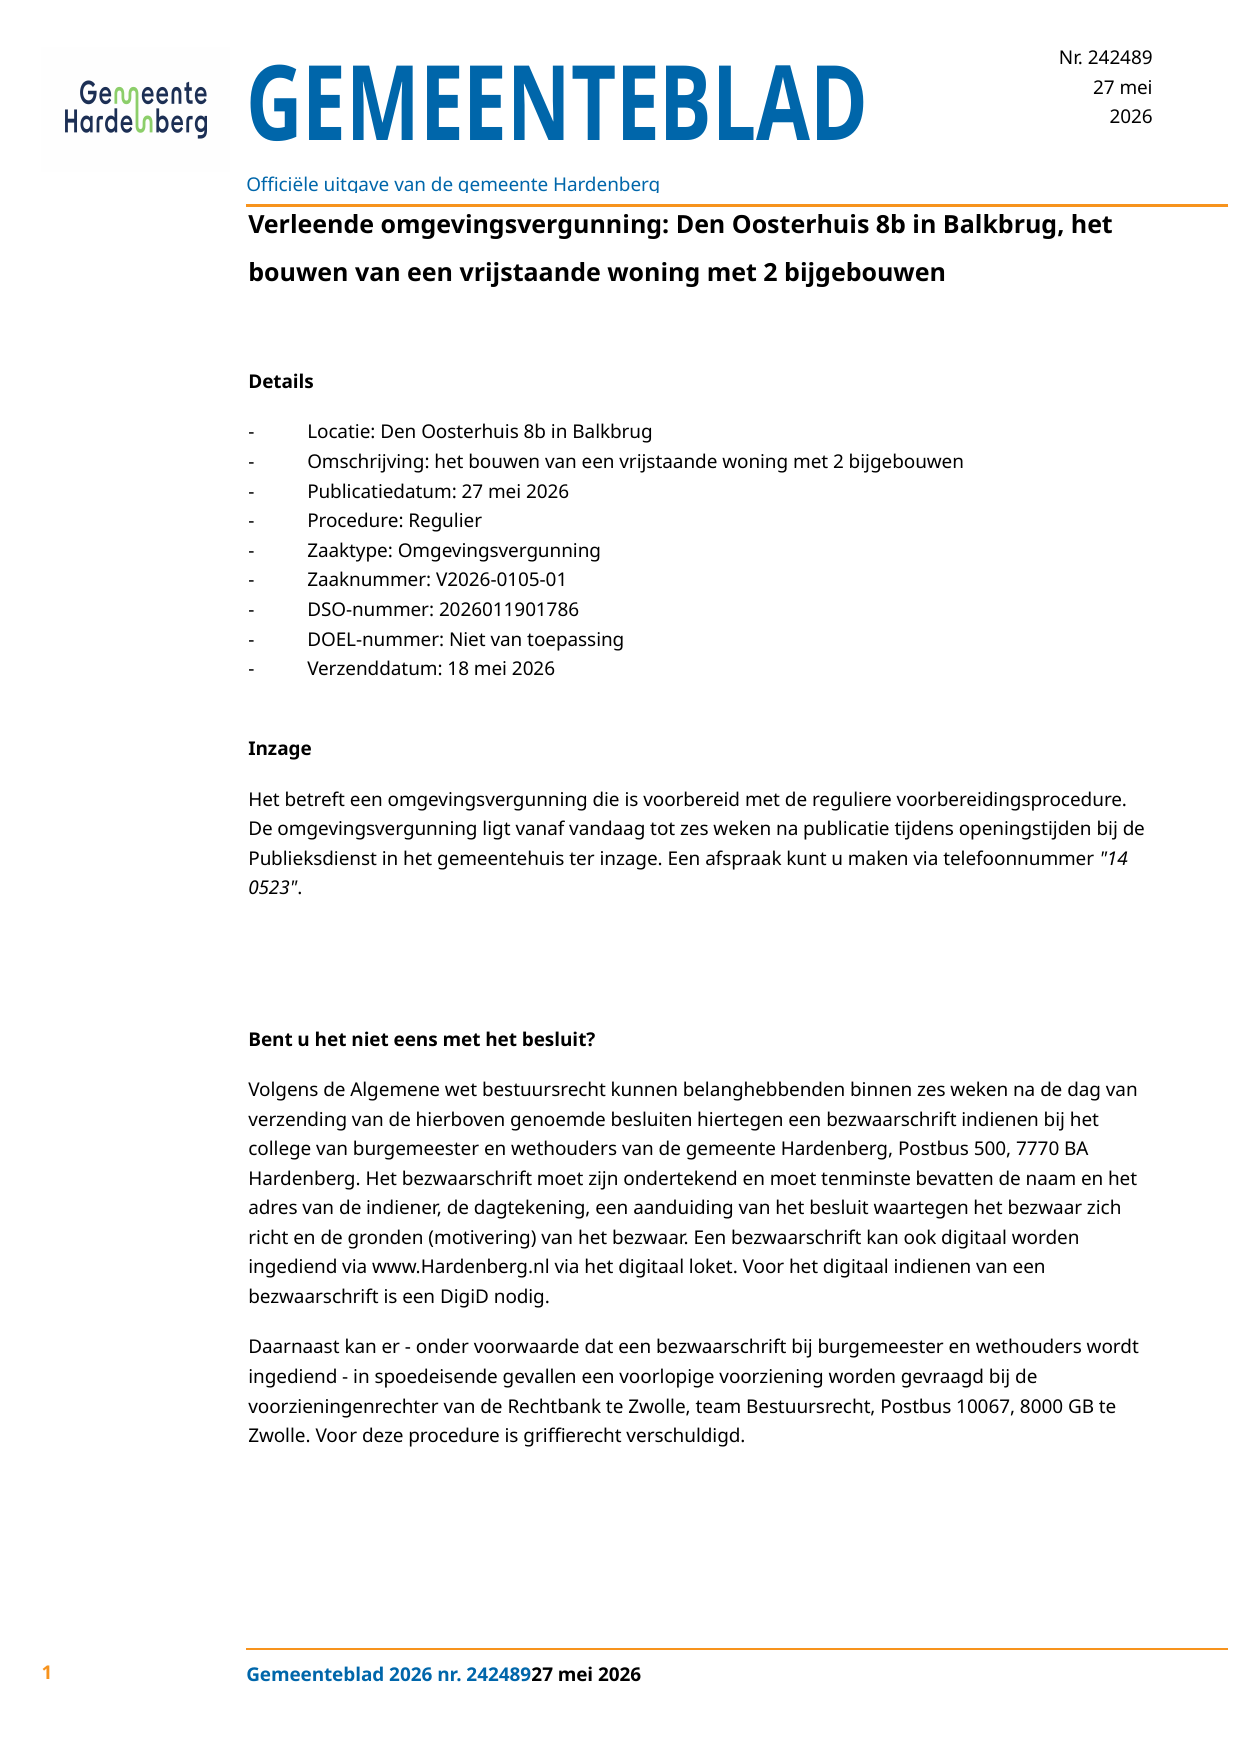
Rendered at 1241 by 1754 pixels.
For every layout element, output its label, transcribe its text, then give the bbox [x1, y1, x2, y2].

text Verleende omgevingsvergunning: Den Oosterhuis 8b in Balkbrug, het bouwen van een vrijstaande woning met 2 bijgebouwen [248, 207, 1152, 288]
list Procedure: Regulier [248, 507, 1152, 533]
list Omschrijving: het bouwen van een vrijstaande woning met 2 bijgebouwen [248, 448, 1152, 474]
text Inzage [248, 735, 1152, 761]
list Verzenddatum: 18 mei 2026 [248, 655, 1152, 681]
list Publicatiedatum: 27 mei 2026 [248, 478, 1152, 504]
picture [41, 47, 231, 172]
list DSO-nummer: 2026011901786 [248, 596, 1152, 622]
text Bent u het niet eens met het besluit? [248, 1026, 1152, 1052]
text Details [248, 368, 1152, 394]
text Daarnaast kan er - onder voorwaarde dat een bezwaarschrift bij burgemeester en wethouders wordt ingediend - in spoedeisende gevallen een voorlopige voorziening worden gevraagd bij de voorzieningenrechter van de Rechtbank te Zwolle, team Bestuursrecht, Postbus 10067, 8000 GB te Zwolle. Voor deze procedure is griffierecht verschuldigd. [248, 1334, 1152, 1448]
list DOEL-nummer: Niet van toepassing [248, 626, 1152, 652]
list Locatie: Den Oosterhuis 8b in Balkbrug [248, 419, 1152, 444]
text Volgens de Algemene wet bestuursrecht kunnen belanghebbenden binnen zes weken na de dag van verzending van de hierboven genoemde besluiten hiertegen een bezwaarschrift indienen bij het college van burgemeester en wethouders van de gemeente Hardenberg, Postbus 500, 7770 BA Hardenberg. Het bezwaarschrift moet zijn ondertekend en moet tenminste bevatten de naam en het adres van de indiener, de dagtekening, een aanduiding van het besluit waartegen het bezwaar zich richt en de gronden (motivering) van het bezwaar. Een bezwaarschrift kan ook digitaal worden ingediend via www.Hardenberg.nl via het digitaal loket. Voor het digitaal indienen van een bezwaarschrift is een DigiD nodig. [248, 1076, 1152, 1309]
list Zaaknummer: V2026-0105-01 [248, 567, 1152, 592]
text Het betreft een omgevingsvergunning die is voorbereid met de reguliere voorbereidingsprocedure. De omgevingsvergunning ligt vanaf vandaag tot zes weken na publicatie tijdens openingstijden bij de Publieksdienst in het gemeentehuis ter inzage. Een afspraak kunt u maken via telefoonnummer "14 0523". [248, 786, 1152, 900]
list Zaaktype: Omgevingsvergunning [248, 537, 1152, 563]
